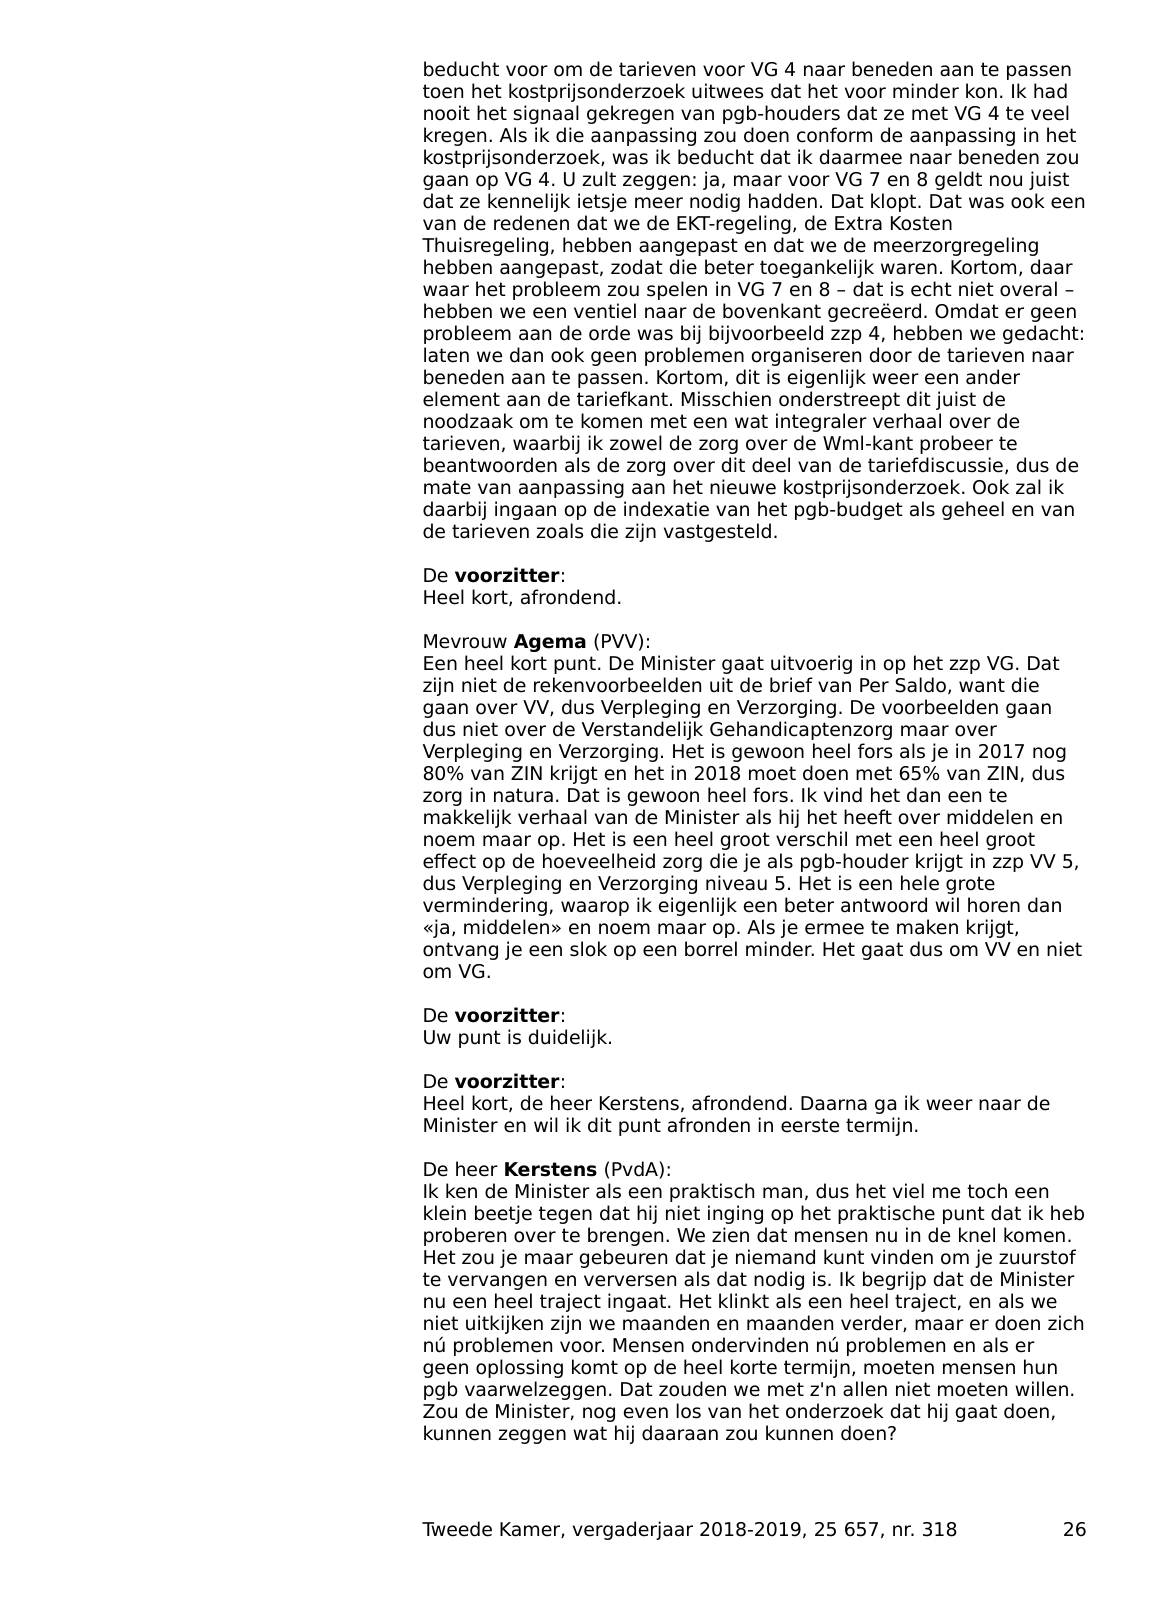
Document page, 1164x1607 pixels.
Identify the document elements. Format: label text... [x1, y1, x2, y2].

text De voorzitter: [422, 565, 1087, 587]
text Mevrouw Agema (PVV): [422, 631, 1087, 653]
text Een heel kort punt. De Minister gaat uitvoerig in op het zzp VG. Dat zijn niet de rekenvoorbeelden uit de brief van Per Saldo, want die gaan over VV, dus Verpleging en Verzorging. De voorbeelden gaan dus niet over de Verstandelijk Gehandicaptenzorg maar over Verpleging en Verzorging. Het is gewoon heel fors als je in 2017 nog 80% van ZIN krijgt en het in 2018 moet doen met 65% van ZIN, dus zorg in natura. Dat is gewoon heel fors. Ik vind het dan een te makkelijk verhaal van de Minister als hij het heeft over middelen en noem maar op. Het is een heel groot verschil met een heel groot effect op de hoeveelheid zorg die je als pgb-houder krijgt in zzp VV 5, dus Verpleging en Verzorging niveau 5. Het is een hele grote vermindering, waarop ik eigenlijk een beter antwoord wil horen dan «ja, middelen» en noem maar op. Als je ermee te maken krijgt, ontvang je een slok op een borrel minder. Het gaat dus om VV en niet om VG. [422, 653, 1087, 983]
text Heel kort, afrondend. [422, 587, 1087, 609]
text Heel kort, de heer Kerstens, afrondend. Daarna ga ik weer naar de Minister en wil ik dit punt afronden in eerste termijn. [422, 1093, 1087, 1137]
text Uw punt is duidelijk. [422, 1027, 1087, 1049]
text De voorzitter: [422, 1005, 1087, 1027]
text De voorzitter: [422, 1071, 1087, 1093]
text Ik ken de Minister als een praktisch man, dus het viel me toch een klein beetje tegen dat hij niet inging op het praktische punt dat ik heb proberen over te brengen. We zien dat mensen nu in de knel komen. Het zou je maar gebeuren dat je niemand kunt vinden om je zuurstof te vervangen en verversen als dat nodig is. Ik begrijp dat de Minister nu een heel traject ingaat. Het klinkt als een heel traject, en als we niet uitkijken zijn we maanden en maanden verder, maar er doen zich nú problemen voor. Mensen ondervinden nú problemen en als er geen oplossing komt op de heel korte termijn, moeten mensen hun pgb vaarwelzeggen. Dat zouden we met z'n allen niet moeten willen. Zou de Minister, nog even los van het onderzoek dat hij gaat doen, kunnen zeggen wat hij daaraan zou kunnen doen? [422, 1181, 1087, 1445]
text De heer Kerstens (PvdA): [422, 1159, 1087, 1181]
text beducht voor om de tarieven voor VG 4 naar beneden aan te passen toen het kostprijsonderzoek uitwees dat het voor minder kon. Ik had nooit het signaal gekregen van pgb-houders dat ze met VG 4 te veel kregen. Als ik die aanpassing zou doen conform de aanpassing in het kostprijsonderzoek, was ik beducht dat ik daarmee naar beneden zou gaan op VG 4. U zult zeggen: ja, maar voor VG 7 en 8 geldt nou juist dat ze kennelijk ietsje meer nodig hadden. Dat klopt. Dat was ook een van de redenen dat we de EKT-regeling, de Extra Kosten Thuisregeling, hebben aangepast en dat we de meerzorgregeling hebben aangepast, zodat die beter toegankelijk waren. Kortom, daar waar het probleem zou spelen in VG 7 en 8 – dat is echt niet overal – hebben we een ventiel naar de bovenkant gecreëerd. Omdat er geen probleem aan de orde was bij bijvoorbeeld zzp 4, hebben we gedacht: laten we dan ook geen problemen organiseren door de tarieven naar beneden aan te passen. Kortom, dit is eigenlijk weer een ander element aan de tariefkant. Misschien onderstreept dit juist de noodzaak om te komen met een wat integraler verhaal over de tarieven, waarbij ik zowel de zorg over de Wml-kant probeer te beantwoorden als de zorg over dit deel van de tariefdiscussie, dus de mate van aanpassing aan het nieuwe kostprijsonderzoek. Ook zal ik daarbij ingaan op de indexatie van het pgb-budget als geheel en van de tarieven zoals die zijn vastgesteld. [422, 59, 1087, 543]
